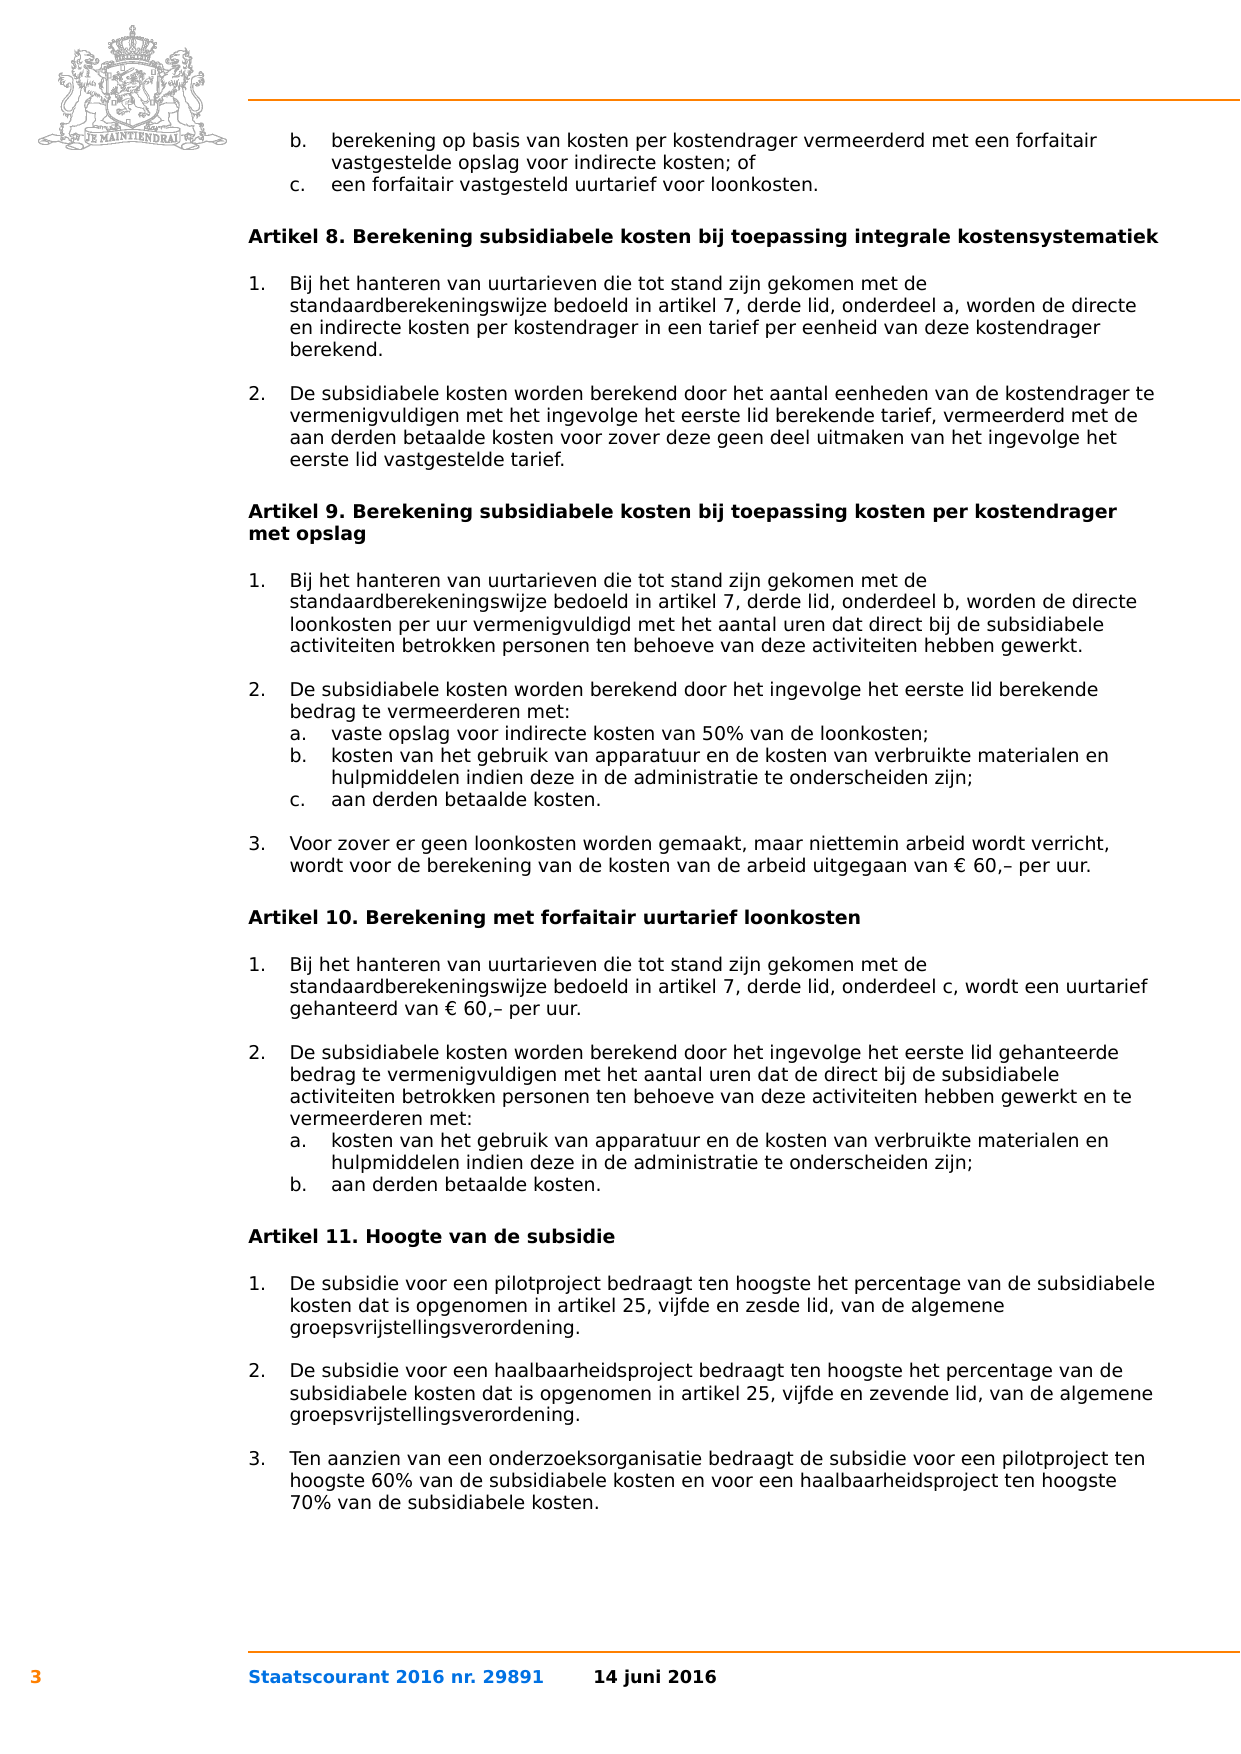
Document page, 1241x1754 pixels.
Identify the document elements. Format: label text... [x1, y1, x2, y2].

text 3. Ten aanzien van een onderzoeksorganisatie bedraagt de subsidie voor een pilotproject ten hoogste 60% van de subsidiabele kosten en voor een haalbaarheidsproject ten hoogste 70% van de subsidiabele kosten. [248, 1448, 1163, 1514]
text 3. Voor zover er geen loonkosten worden gemaakt, maar niettemin arbeid wordt verricht, wordt voor de berekening van de kosten van de arbeid uitgegaan van € 60,– per uur. [248, 833, 1163, 877]
text c. een forfaitair vastgesteld uurtarief voor loonkosten. [289, 174, 1163, 196]
text b. aan derden betaalde kosten. [289, 1174, 1163, 1196]
text b. berekening op basis van kosten per kostendrager vermeerderd met een forfaitair vastgestelde opslag voor indirecte kosten; of [289, 130, 1163, 174]
subtitle Artikel 8. Berekening subsidiabele kosten bij toepassing integrale kostensystematiek [248, 226, 1163, 248]
text 1. Bij het hanteren van uurtarieven die tot stand zijn gekomen met de standaardberekeningswijze bedoeld in artikel 7, derde lid, onderdeel b, worden de directe loonkosten per uur vermenigvuldigd met het aantal uren dat direct bij de subsidiabele activiteiten betrokken personen ten behoeve van deze activiteiten hebben gewerkt. [248, 569, 1163, 657]
text a. vaste opslag voor indirecte kosten van 50% van de loonkosten; [289, 723, 1163, 745]
text 2. De subsidiabele kosten worden berekend door het ingevolge het eerste lid berekende bedrag te vermeerderen met: [248, 679, 1163, 723]
picture [38, 25, 227, 150]
text 1. Bij het hanteren van uurtarieven die tot stand zijn gekomen met de standaardberekeningswijze bedoeld in artikel 7, derde lid, onderdeel c, wordt een uurtarief gehanteerd van € 60,– per uur. [248, 954, 1163, 1020]
text 1. De subsidie voor een pilotproject bedraagt ten hoogste het percentage van de subsidiabele kosten dat is opgenomen in artikel 25, vijfde en zesde lid, van de algemene groepsvrijstellingsverordening. [248, 1273, 1163, 1338]
text 2. De subsidiabele kosten worden berekend door het aantal eenheden van de kostendrager te vermenigvuldigen met het ingevolge het eerste lid berekende tarief, vermeerderd met de aan derden betaalde kosten voor zover deze geen deel uitmaken van het ingevolge het eerste lid vastgestelde tarief. [248, 383, 1163, 471]
text a. kosten van het gebruik van apparatuur en de kosten van verbruikte materialen en hulpmiddelen indien deze in de administratie te onderscheiden zijn; [289, 1130, 1163, 1174]
subtitle Artikel 11. Hoogte van de subsidie [248, 1226, 1163, 1248]
text 2. De subsidiabele kosten worden berekend door het ingevolge het eerste lid gehanteerde bedrag te vermenigvuldigen met het aantal uren dat de direct bij de subsidiabele activiteiten betrokken personen ten behoeve van deze activiteiten hebben gewerkt en te vermeerderen met: [248, 1042, 1163, 1130]
subtitle Artikel 10. Berekening met forfaitair uurtarief loonkosten [248, 907, 1163, 929]
text 1. Bij het hanteren van uurtarieven die tot stand zijn gekomen met de standaardberekeningswijze bedoeld in artikel 7, derde lid, onderdeel a, worden de directe en indirecte kosten per kostendrager in een tarief per eenheid van deze kostendrager berekend. [248, 273, 1163, 361]
text 2. De subsidie voor een haalbaarheidsproject bedraagt ten hoogste het percentage van de subsidiabele kosten dat is opgenomen in artikel 25, vijfde en zevende lid, van de algemene groepsvrijstellingsverordening. [248, 1360, 1163, 1426]
text b. kosten van het gebruik van apparatuur en de kosten van verbruikte materialen en hulpmiddelen indien deze in de administratie te onderscheiden zijn; [289, 745, 1163, 789]
text c. aan derden betaalde kosten. [289, 789, 1163, 811]
subtitle Artikel 9. Berekening subsidiabele kosten bij toepassing kosten per kostendrager met opslag [248, 501, 1163, 544]
